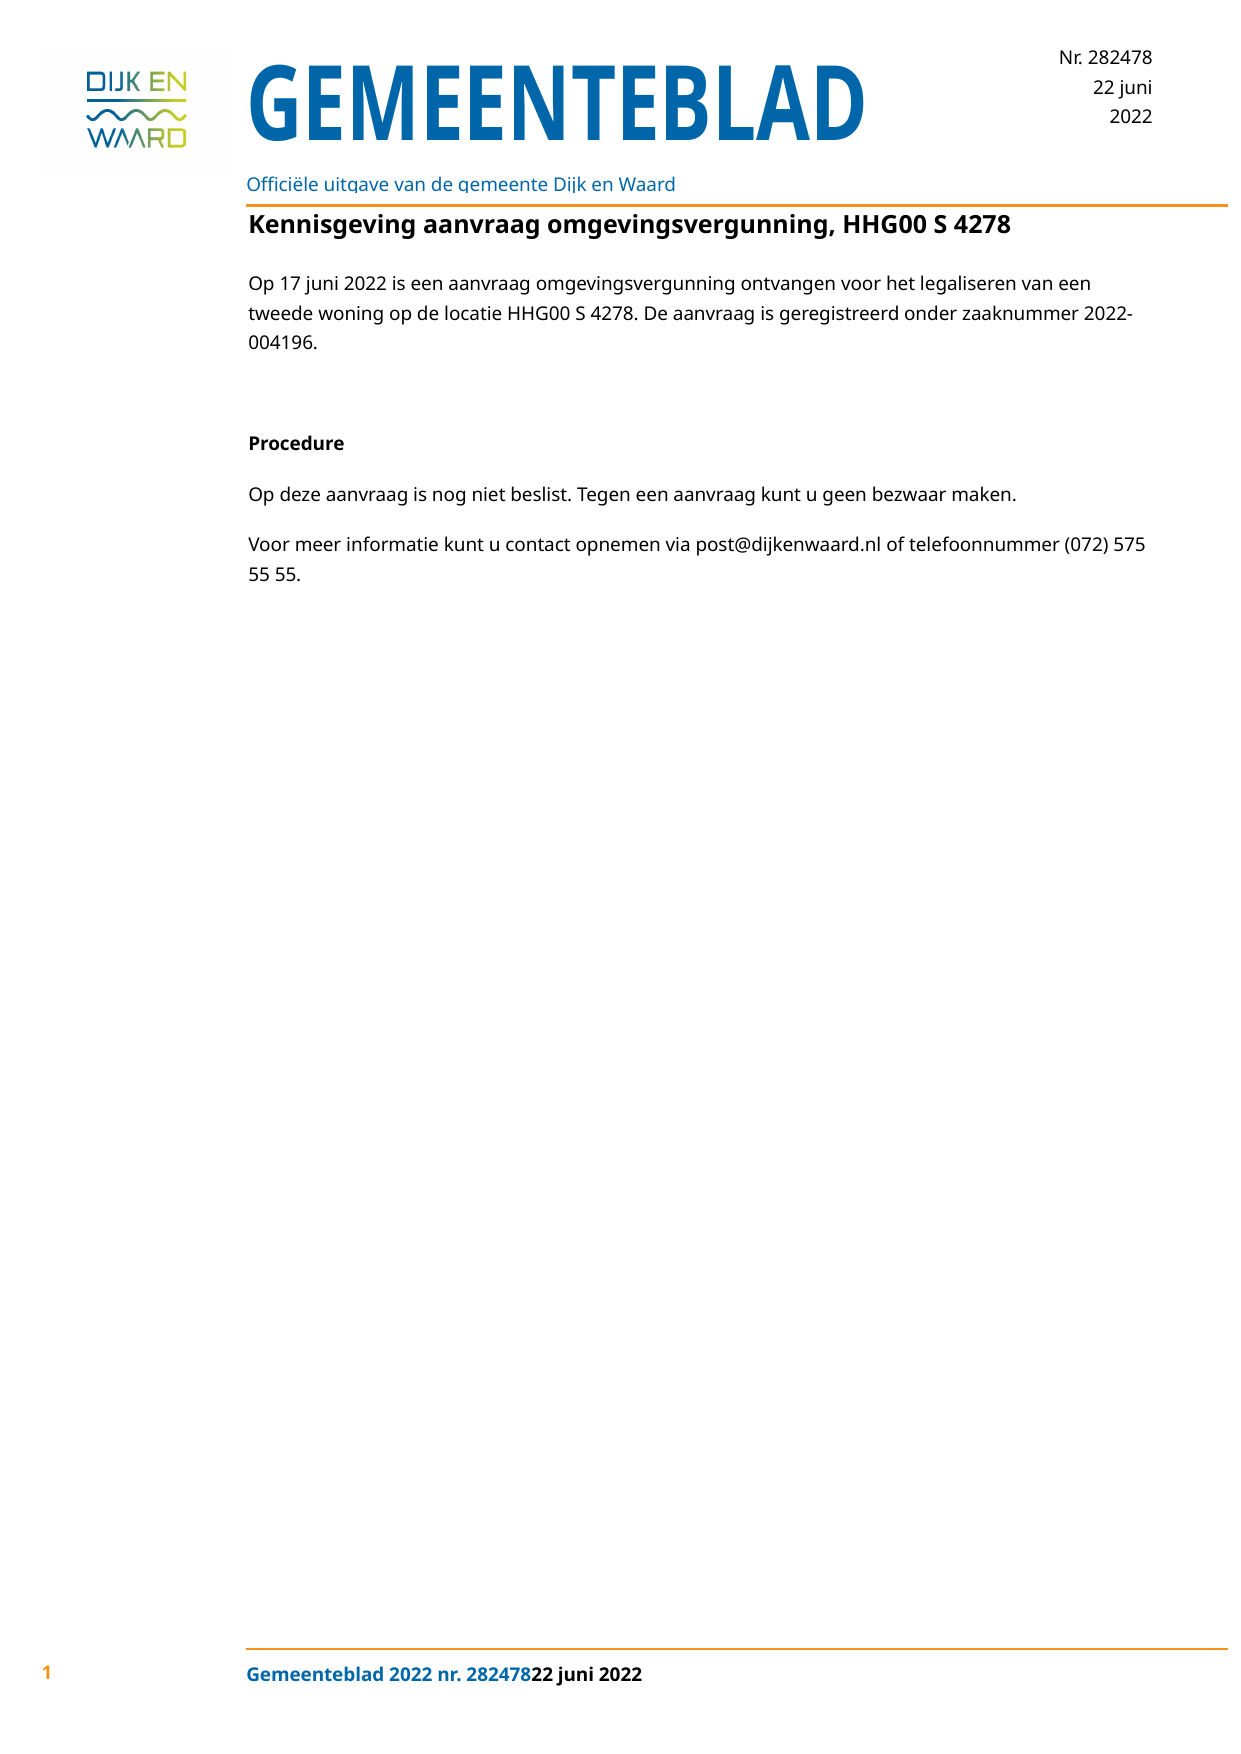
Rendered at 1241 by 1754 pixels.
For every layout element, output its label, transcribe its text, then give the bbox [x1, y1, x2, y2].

text Op deze aanvraag is nog niet beslist. Tegen een aanvraag kunt u geen bezwaar maken. [248, 481, 1152, 506]
text Kennisgeving aanvraag omgevingsvergunning, HHG00 S 4278 [248, 207, 1152, 241]
text Op 17 juni 2022 is een aanvraag omgevingsvergunning ontvangen voor het legaliseren van een tweede woning op de locatie HHG00 S 4278. De aanvraag is geregistreerd onder zaaknummer 2022-004196. [248, 270, 1152, 355]
picture [41, 47, 231, 172]
text Procedure [248, 430, 1152, 456]
text Voor meer informatie kunt u contact opnemen via post@dijkenwaard.nl of telefoonnummer (072) 575 55 55. [248, 531, 1152, 586]
